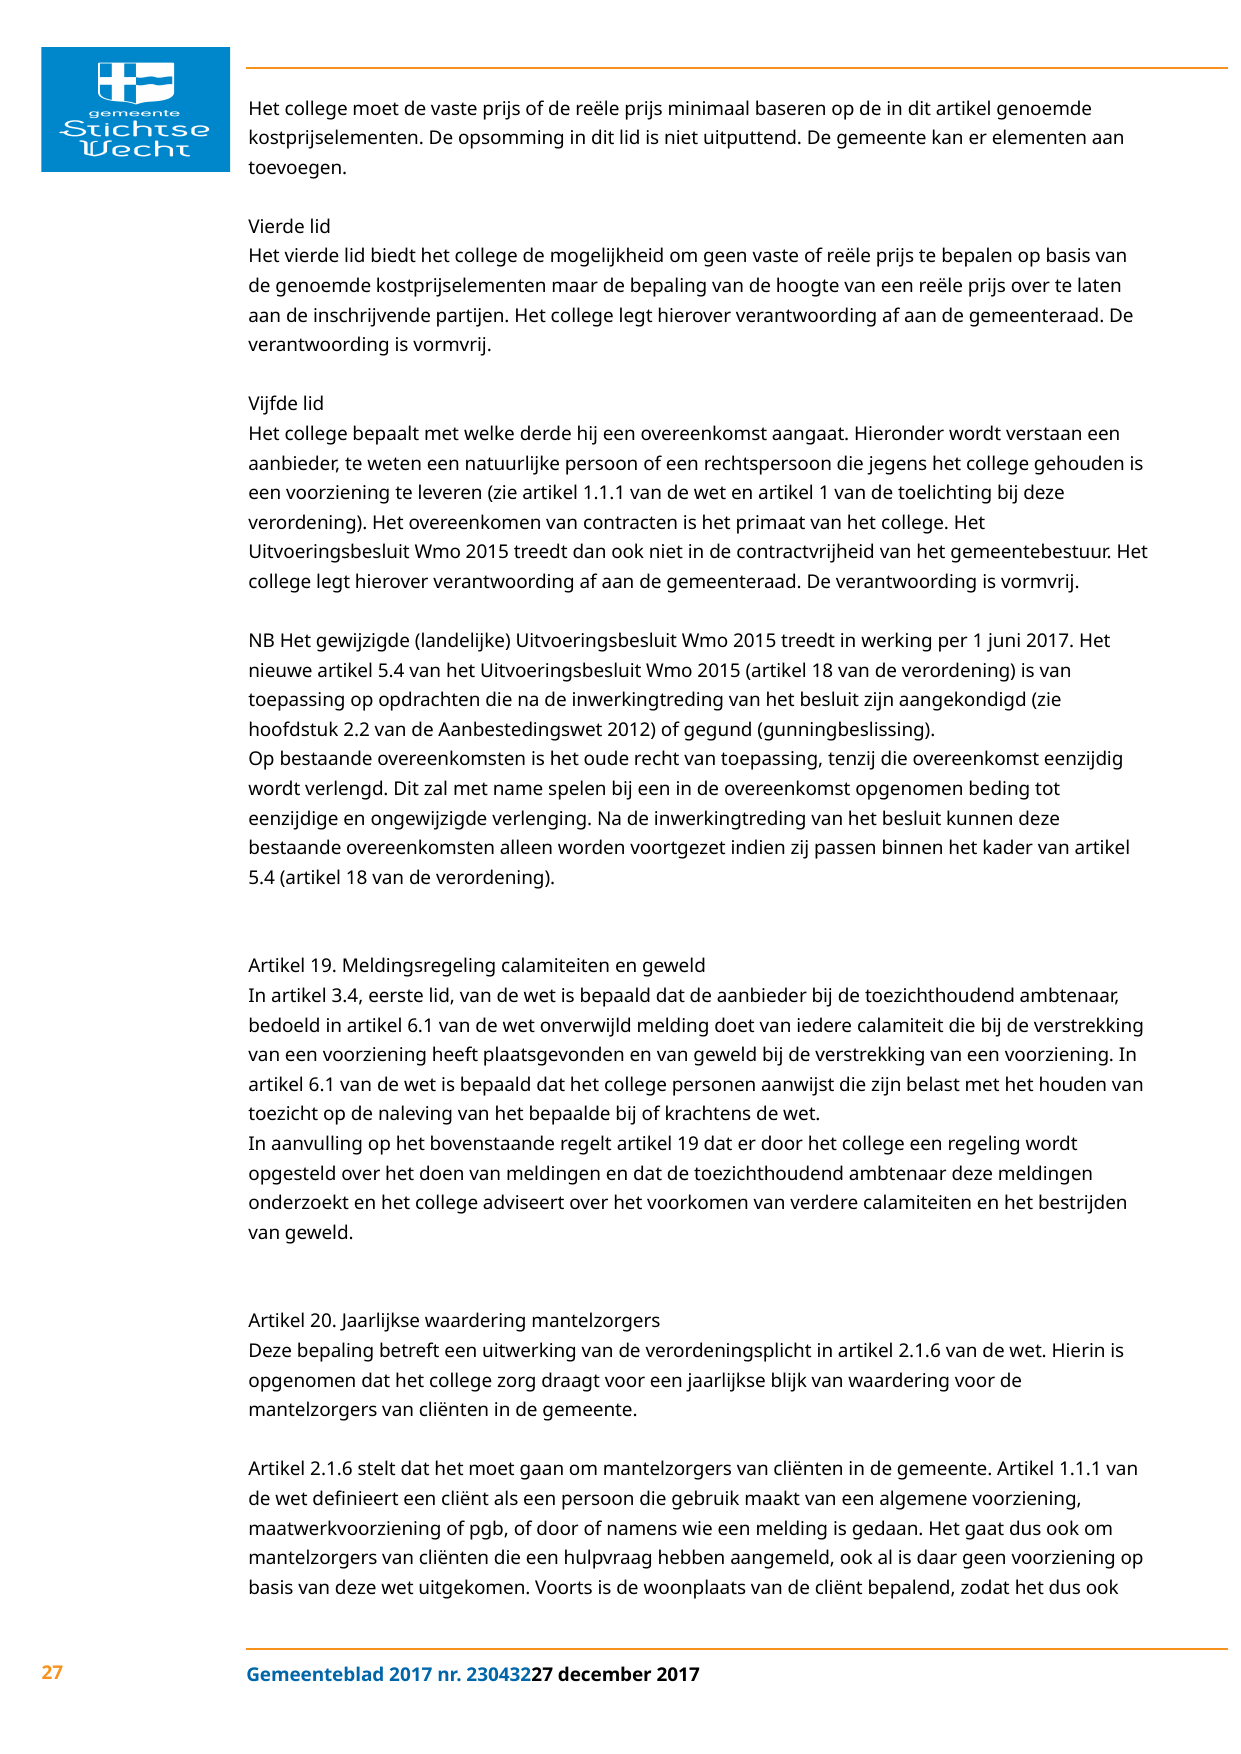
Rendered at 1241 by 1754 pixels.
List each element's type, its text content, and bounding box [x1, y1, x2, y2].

text Deze bepaling betreft een uitwerking van de verordeningsplicht in artikel 2.1.6 van de wet. Hierin is opgenomen dat het college zorg draagt voor een jaarlijkse blijk van waardering voor de mantelzorgers van cliënten in de gemeente. [248, 1337, 1152, 1422]
text Artikel 19. Meldingsregeling calamiteiten en geweld [248, 953, 1152, 978]
text NB Het gewijzigde (landelijke) Uitvoeringsbesluit Wmo 2015 treedt in werking per 1 juni 2017. Het nieuwe artikel 5.4 van het Uitvoeringsbesluit Wmo 2015 (artikel 18 van de verordening) is van toepassing op opdrachten die na de inwerkingtreding van het besluit zijn aangekondigd (zie hoofdstuk 2.2 van de Aanbestedingswet 2012) of gegund (gunningbeslissing). [248, 627, 1152, 742]
text Vijfde lid [248, 391, 1152, 416]
text Artikel 20. Jaarlijkse waardering mantelzorgers [248, 1308, 1152, 1333]
text Het vierde lid biedt het college de mogelijkheid om geen vaste of reële prijs te bepalen op basis van de genoemde kostprijselementen maar de bepaling van de hoogte van een reële prijs over te laten aan de inschrijvende partijen. Het college legt hierover verantwoording af aan de gemeenteraad. De verantwoording is vormvrij. [248, 243, 1152, 357]
text Het college bepaalt met welke derde hij een overeenkomst aangaat. Hieronder wordt verstaan een aanbieder, te weten een natuurlijke persoon of een rechtspersoon die jegens het college gehouden is een voorziening te leveren (zie artikel 1.1.1 van de wet en artikel 1 van de toelichting bij deze verordening). Het overeenkomen van contracten is het primaat van het college. Het Uitvoeringsbesluit Wmo 2015 treedt dan ook niet in de contractvrijheid van het gemeentebestuur. Het college legt hierover verantwoording af aan de gemeenteraad. De verantwoording is vormvrij. [248, 420, 1152, 594]
text Artikel 2.1.6 stelt dat het moet gaan om mantelzorgers van cliënten in de gemeente. Artikel 1.1.1 van de wet definieert een cliënt als een persoon die gebruik maakt van een algemene voorziening, maatwerkvoorziening of pgb, of door of namens wie een melding is gedaan. Het gaat dus ook om mantelzorgers van cliënten die een hulpvraag hebben aangemeld, ook al is daar geen voorziening op basis van deze wet uitgekomen. Voorts is de woonplaats van de cliënt bepalend, zodat het dus ook [248, 1456, 1152, 1600]
picture [99, 63, 135, 101]
picture [137, 63, 174, 103]
text Vierde lid [248, 213, 1152, 239]
text Het college moet de vaste prijs of de reële prijs minimaal baseren op de in dit artikel genoemde kostprijselementen. De opsomming in dit lid is niet uitputtend. De gemeente kan er elementen aan toevoegen. [248, 95, 1152, 180]
text Op bestaande overeenkomsten is het oude recht van toepassing, tenzij die overeenkomst eenzijdig wordt verlengd. Dit zal met name spelen bij een in de overeenkomst opgenomen beding tot eenzijdige en ongewijzigde verlenging. Na de inwerkingtreding van het besluit kunnen deze bestaande overeenkomsten alleen worden voortgezet indien zij passen binnen het kader van artikel 5.4 (artikel 18 van de verordening). [248, 746, 1152, 890]
text In artikel 3.4, eerste lid, van de wet is bepaald dat de aanbieder bij de toezichthoudend ambtenaar, bedoeld in artikel 6.1 van de wet onverwijld melding doet van iedere calamiteit die bij de verstrekking van een voorziening heeft plaatsgevonden en van geweld bij de verstrekking van een voorziening. In artikel 6.1 van de wet is bepaald dat het college personen aanwijst die zijn belast met het houden van toezicht op de naleving van het bepaalde bij of krachtens de wet. [248, 982, 1152, 1126]
text In aanvulling op het bovenstaande regelt artikel 19 dat er door het college een regeling wordt opgesteld over het doen van meldingen en dat de toezichthoudend ambtenaar deze meldingen onderzoekt en het college adviseert over het voorkomen van verdere calamiteiten en het bestrijden van geweld. [248, 1130, 1152, 1245]
